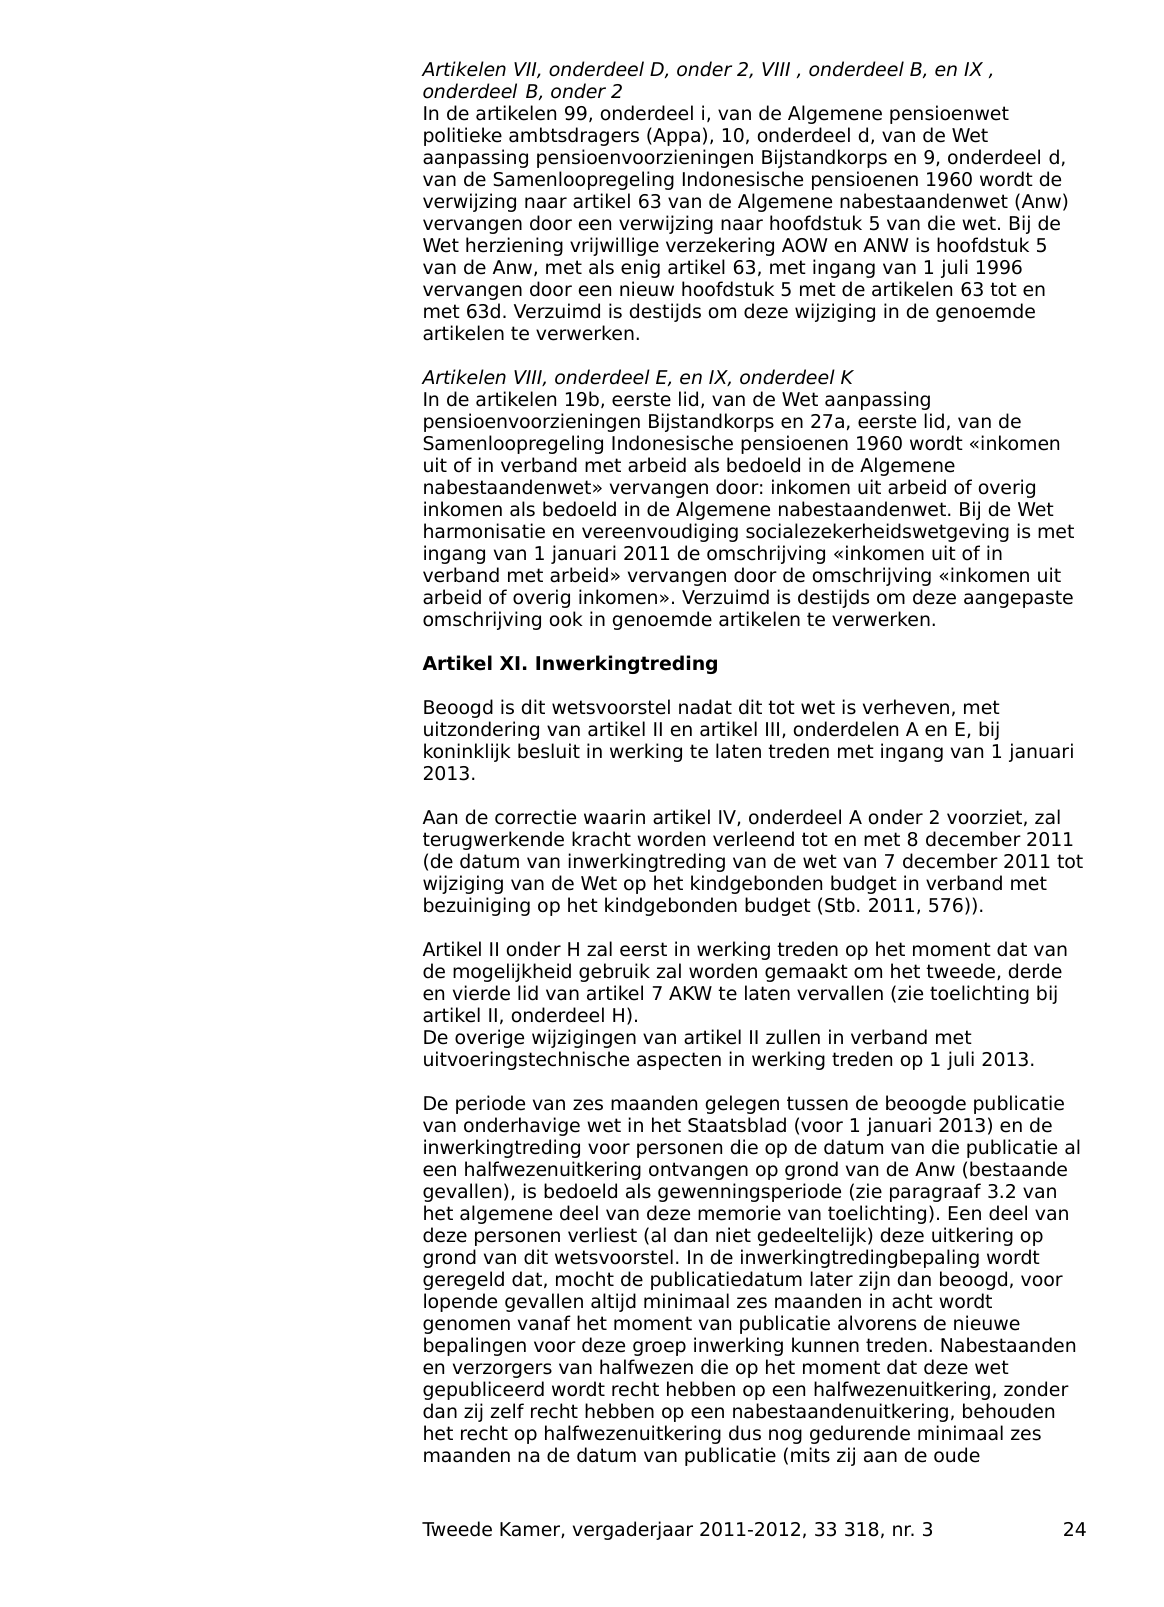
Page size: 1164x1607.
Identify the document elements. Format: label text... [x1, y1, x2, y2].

subtitle Artikelen VIII, onderdeel E, en IX, onderdeel K [422, 367, 1087, 389]
text De periode van zes maanden gelegen tussen de beoogde publicatie van onderhavige wet in het Staatsblad (voor 1 januari 2013) en de inwerkingtreding voor personen die op de datum van die publicatie al een halfwezenuitkering ontvangen op grond van de Anw (bestaande gevallen), is bedoeld als gewenningsperiode (zie paragraaf 3.2 van het algemene deel van deze memorie van toelichting). Een deel van deze personen verliest (al dan niet gedeeltelijk) deze uitkering op grond van dit wetsvoorstel. In de inwerkingtredingbepaling wordt geregeld dat, mocht de publicatiedatum later zijn dan beoogd, voor lopende gevallen altijd minimaal zes maanden in acht wordt genomen vanaf het moment van publicatie alvorens de nieuwe bepalingen voor deze groep inwerking kunnen treden. Nabestaanden en verzorgers van halfwezen die op het moment dat deze wet gepubliceerd wordt recht hebben op een halfwezenuitkering, zonder dan zij zelf recht hebben op een nabestaandenuitkering, behouden het recht op halfwezenuitkering dus nog gedurende minimaal zes maanden na de datum van publicatie (mits zij aan de oude [422, 1093, 1087, 1467]
text In de artikelen 99, onderdeel i, van de Algemene pensioenwet politieke ambtsdragers (Appa), 10, onderdeel d, van de Wet aanpassing pensioenvoorzieningen Bijstandkorps en 9, onderdeel d, van de Samenloopregeling Indonesische pensioenen 1960 wordt de verwijzing naar artikel 63 van de Algemene nabestaandenwet (Anw) vervangen door een verwijzing naar hoofdstuk 5 van die wet. Bij de Wet herziening vrijwillige verzekering AOW en ANW is hoofdstuk 5 van de Anw, met als enig artikel 63, met ingang van 1 juli 1996 vervangen door een nieuw hoofdstuk 5 met de artikelen 63 tot en met 63d. Verzuimd is destijds om deze wijziging in de genoemde artikelen te verwerken. [422, 103, 1087, 345]
subtitle Artikel XI. Inwerkingtreding [422, 653, 1087, 675]
subtitle Artikelen VII, onderdeel D, onder 2, VIII , onderdeel B, en IX , onderdeel B, onder 2 [422, 59, 1087, 103]
text In de artikelen 19b, eerste lid, van de Wet aanpassing pensioenvoorzieningen Bijstandkorps en 27a, eerste lid, van de Samenloopregeling Indonesische pensioenen 1960 wordt «inkomen uit of in verband met arbeid als bedoeld in de Algemene nabestaandenwet» vervangen door: inkomen uit arbeid of overig inkomen als bedoeld in de Algemene nabestaandenwet. Bij de Wet harmonisatie en vereenvoudiging socialezekerheidswetgeving is met ingang van 1 januari 2011 de omschrijving «inkomen uit of in verband met arbeid» vervangen door de omschrijving «inkomen uit arbeid of overig inkomen». Verzuimd is destijds om deze aangepaste omschrijving ook in genoemde artikelen te verwerken. [422, 389, 1087, 631]
text Artikel II onder H zal eerst in werking treden op het moment dat van de mogelijkheid gebruik zal worden gemaakt om het tweede, derde en vierde lid van artikel 7 AKW te laten vervallen (zie toelichting bij artikel II, onderdeel H). [422, 939, 1087, 1027]
text Beoogd is dit wetsvoorstel nadat dit tot wet is verheven, met uitzondering van artikel II en artikel III, onderdelen A en E, bij koninklijk besluit in werking te laten treden met ingang van 1 januari 2013. [422, 697, 1087, 785]
text De overige wijzigingen van artikel II zullen in verband met uitvoeringstechnische aspecten in werking treden op 1 juli 2013. [422, 1027, 1087, 1071]
text Aan de correctie waarin artikel IV, onderdeel A onder 2 voorziet, zal terugwerkende kracht worden verleend tot en met 8 december 2011 (de datum van inwerkingtreding van de wet van 7 december 2011 tot wijziging van de Wet op het kindgebonden budget in verband met bezuiniging op het kindgebonden budget (Stb. 2011, 576)). [422, 807, 1087, 917]
